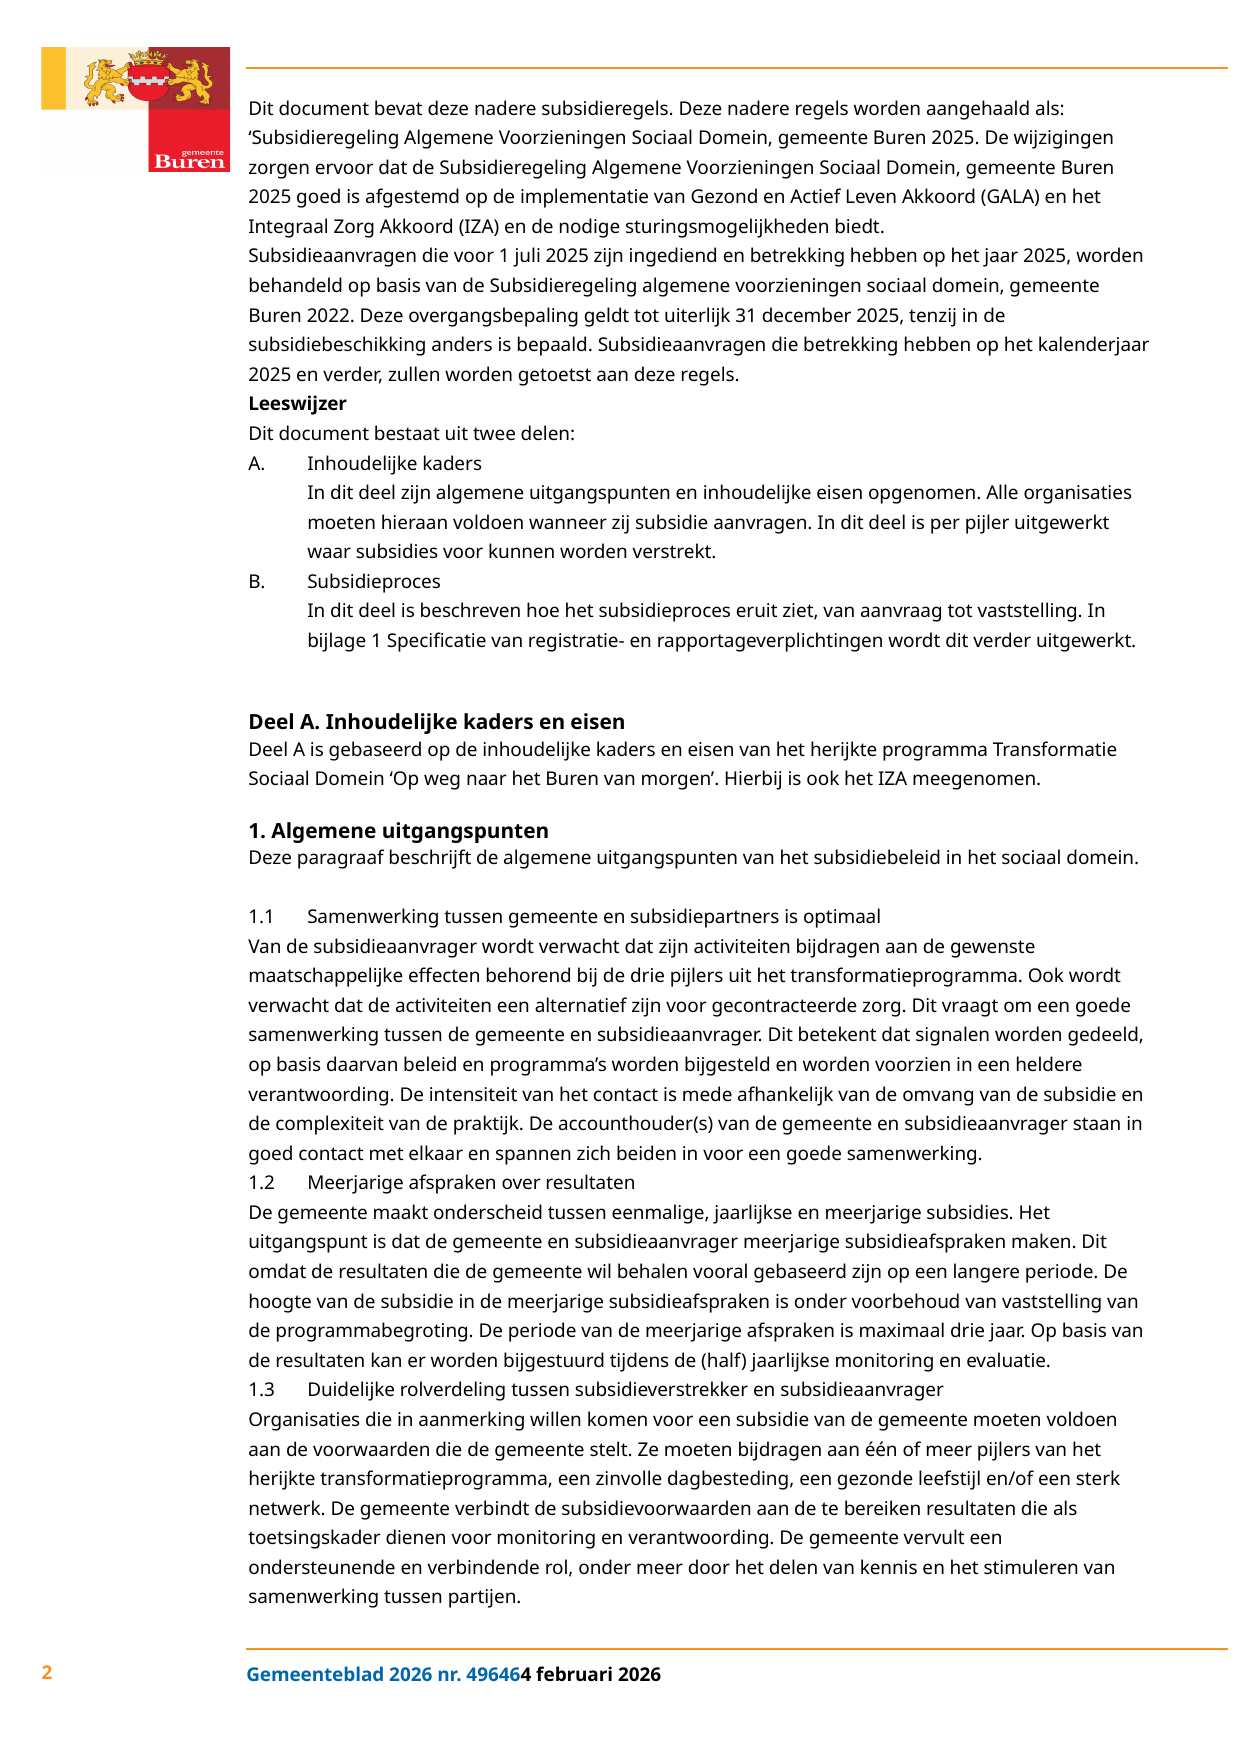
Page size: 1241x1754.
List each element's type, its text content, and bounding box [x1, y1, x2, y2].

text Deel A. Inhoudelijke kaders en eisen [248, 707, 1152, 736]
list Inhoudelijke kaders [248, 450, 1152, 476]
picture [41, 47, 231, 172]
text Deel A is gebaseerd op de inhoudelijke kaders en eisen van het herijkte programma Transformatie Sociaal Domein ‘Op weg naar het Buren van morgen’. Hierbij is ook het IZA meegenomen. [248, 736, 1152, 791]
list In dit deel zijn algemene uitgangspunten en inhoudelijke eisen opgenomen. Alle organisaties moeten hieraan voldoen wanneer zij subsidie aanvragen. In dit deel is per pijler uitgewerkt waar subsidies voor kunnen worden verstrekt. [248, 479, 1152, 564]
text Van de subsidieaanvrager wordt verwacht dat zijn activiteiten bijdragen aan de gewenste maatschappelijke effecten behorend bij de drie pijlers uit het transformatieprogramma. Ook wordt verwacht dat de activiteiten een alternatief zijn voor gecontracteerde zorg. Dit vraagt om een goede samenwerking tussen de gemeente en subsidieaanvrager. Dit betekent dat signalen worden gedeeld, op basis daarvan beleid en programma’s worden bijgesteld en worden voorzien in een heldere verantwoording. De intensiteit van het contact is mede afhankelijk van de omvang van de subsidie en de complexiteit van de praktijk. De accounthouder(s) van de gemeente en subsidieaanvrager staan in goed contact met elkaar en spannen zich beiden in voor een goede samenwerking. [248, 933, 1152, 1166]
list Subsidieproces [248, 568, 1152, 594]
list In dit deel is beschreven hoe het subsidieproces eruit ziet, van aanvraag tot vaststelling. In bijlage 1 Specificatie van registratie- en rapportageverplichtingen wordt dit verder uitgewerkt. [248, 598, 1152, 653]
text Deze paragraaf beschrijft de algemene uitgangspunten van het subsidiebeleid in het sociaal domein. [248, 844, 1152, 870]
text Subsidieaanvragen die voor 1 juli 2025 zijn ingediend en betrekking hebben op het jaar 2025, worden behandeld op basis van de Subsidieregeling algemene voorzieningen sociaal domein, gemeente Buren 2022. Deze overgangsbepaling geldt tot uiterlijk 31 december 2025, tenzij in de subsidiebeschikking anders is bepaald. Subsidieaanvragen die betrekking hebben op het kalenderjaar 2025 en verder, zullen worden getoetst aan deze regels. [248, 243, 1152, 387]
text Dit document bestaat uit twee delen: [248, 420, 1152, 446]
text 1. Algemene uitgangspunten [248, 816, 1152, 844]
text Leeswijzer [248, 391, 1152, 416]
text Organisaties die in aanmerking willen komen voor een subsidie van de gemeente moeten voldoen aan de voorwaarden die de gemeente stelt. Ze moeten bijdragen aan één of meer pijlers van het herijkte transformatieprogramma, een zinvolle dagbesteding, een gezonde leefstijl en/of een sterk netwerk. De gemeente verbindt de subsidievoorwaarden aan de te bereiken resultaten die als toetsingskader dienen voor monitoring en verantwoording. De gemeente vervult een ondersteunende en verbindende rol, onder meer door het delen van kennis en het stimuleren van samenwerking tussen partijen. [248, 1406, 1152, 1609]
text De gemeente maakt onderscheid tussen eenmalige, jaarlijkse en meerjarige subsidies. Het uitgangspunt is dat de gemeente en subsidieaanvrager meerjarige subsidieafspraken maken. Dit omdat de resultaten die de gemeente wil behalen vooral gebaseerd zijn op een langere periode. De hoogte van de subsidie in de meerjarige subsidieafspraken is onder voorbehoud van vaststelling van de programmabegroting. De periode van de meerjarige afspraken is maximaal drie jaar. Op basis van de resultaten kan er worden bijgestuurd tijdens de (half) jaarlijkse monitoring en evaluatie. [248, 1199, 1152, 1373]
list Samenwerking tussen gemeente en subsidiepartners is optimaal [248, 903, 1152, 929]
list Meerjarige afspraken over resultaten [248, 1169, 1152, 1195]
list Duidelijke rolverdeling tussen subsidieverstrekker en subsidieaanvrager [248, 1377, 1152, 1402]
text Dit document bevat deze nadere subsidieregels. Deze nadere regels worden aangehaald als: ‘Subsidieregeling Algemene Voorzieningen Sociaal Domein, gemeente Buren 2025. De wijzigingen zorgen ervoor dat de Subsidieregeling Algemene Voorzieningen Sociaal Domein, gemeente Buren 2025 goed is afgestemd op de implementatie van Gezond en Actief Leven Akkoord (GALA) en het Integraal Zorg Akkoord (IZA) en de nodige sturingsmogelijkheden biedt. [248, 95, 1152, 239]
